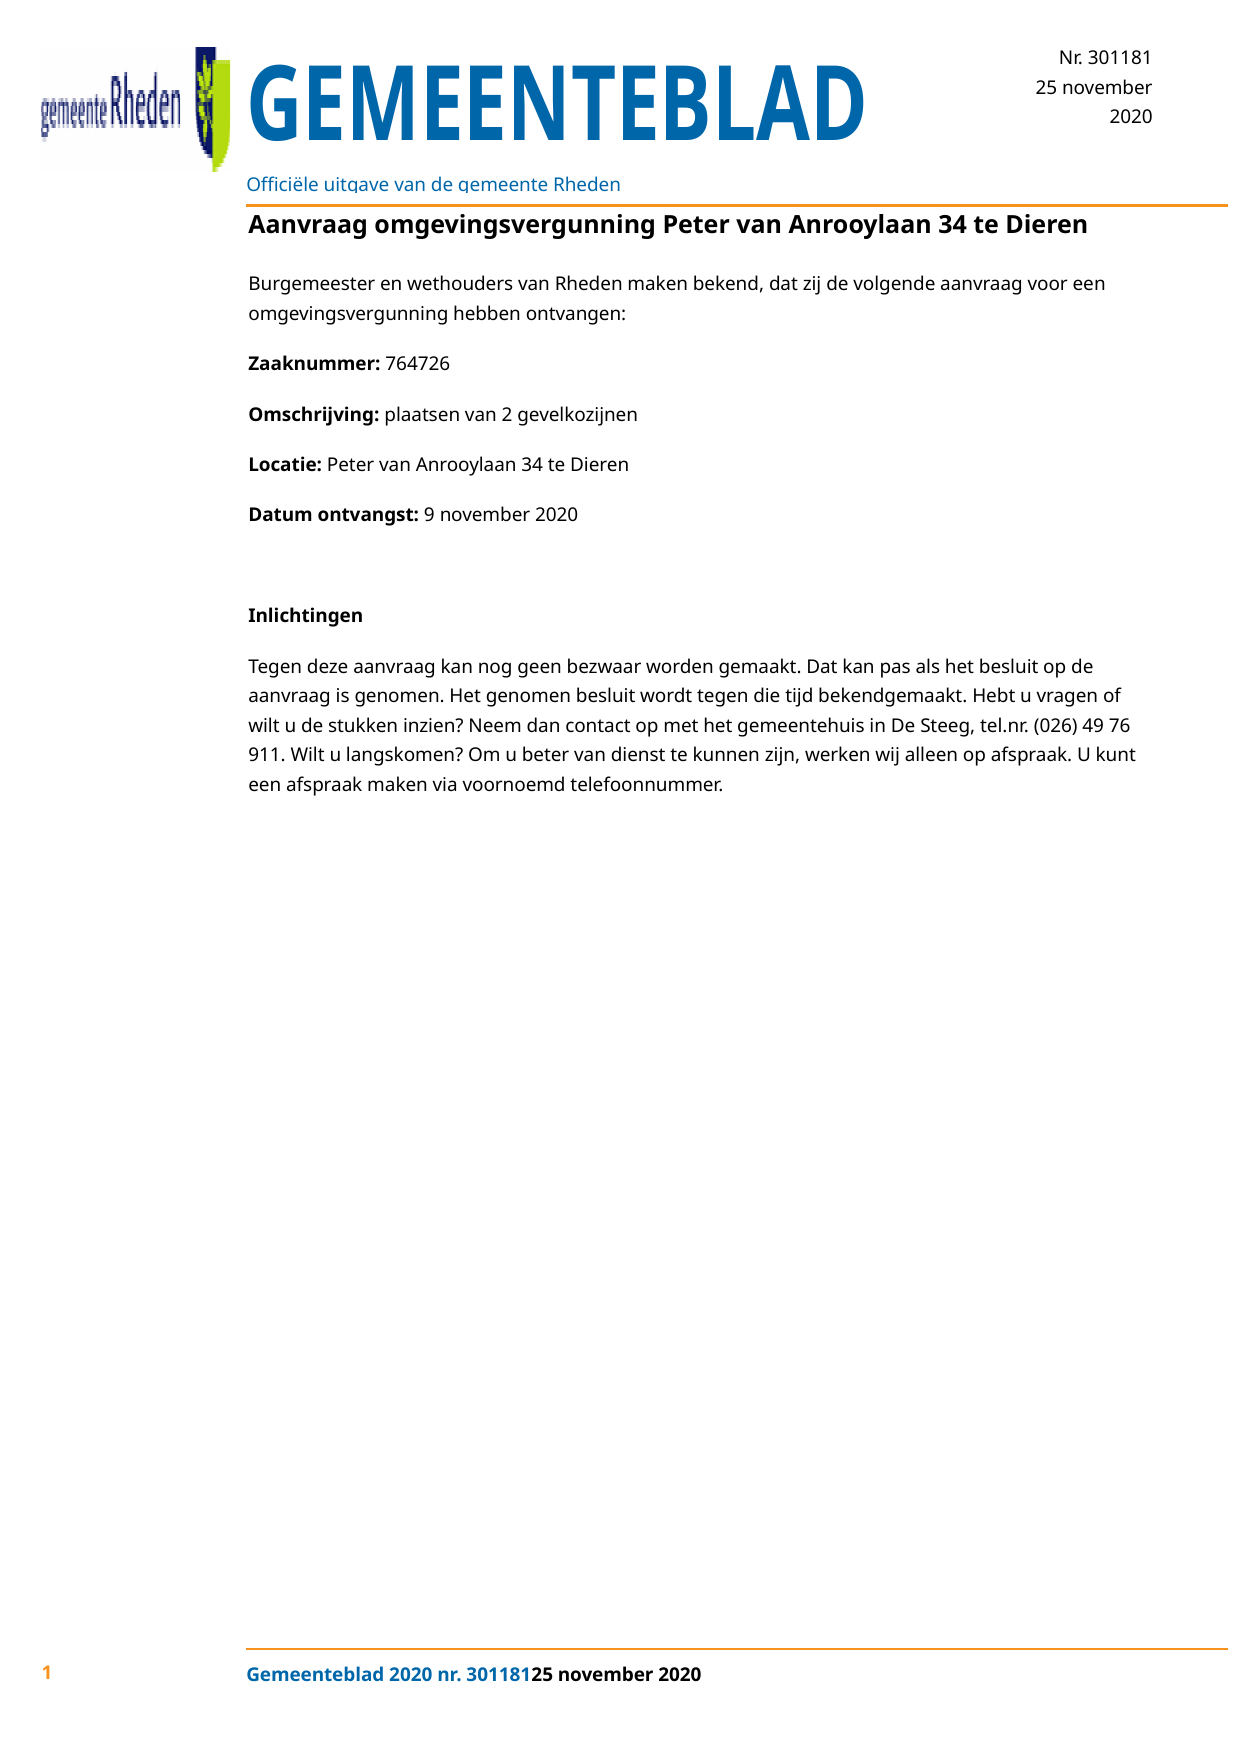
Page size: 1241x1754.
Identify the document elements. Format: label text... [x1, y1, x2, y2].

text Tegen deze aanvraag kan nog geen bezwaar worden gemaakt. Dat kan pas als het besluit op de aanvraag is genomen. Het genomen besluit wordt tegen die tijd bekendgemaakt. Hebt u vragen of wilt u de stukken inzien? Neem dan contact op met het gemeentehuis in De Steeg, tel.nr. (026) 49 76 911. Wilt u langskomen? Om u beter van dienst te kunnen zijn, werken wij alleen op afspraak. U kunt een afspraak maken via voornoemd telefoonnummer. [248, 653, 1152, 797]
text Burgemeester en wethouders van Rheden maken bekend, dat zij de volgende aanvraag voor een omgevingsvergunning hebben ontvangen: [248, 270, 1152, 326]
text Aanvraag omgevingsvergunning Peter van Anrooylaan 34 te Dieren [248, 207, 1152, 241]
text Inlichtingen [248, 602, 1152, 628]
text Zaaknummer: 764726 [248, 350, 1152, 376]
text Omschrijving: plaatsen van 2 gevelkozijnen [248, 401, 1152, 426]
picture [41, 47, 231, 172]
text Locatie: Peter van Anrooylaan 34 te Dieren [248, 451, 1152, 477]
text Datum ontvangst: 9 november 2020 [248, 502, 1152, 527]
